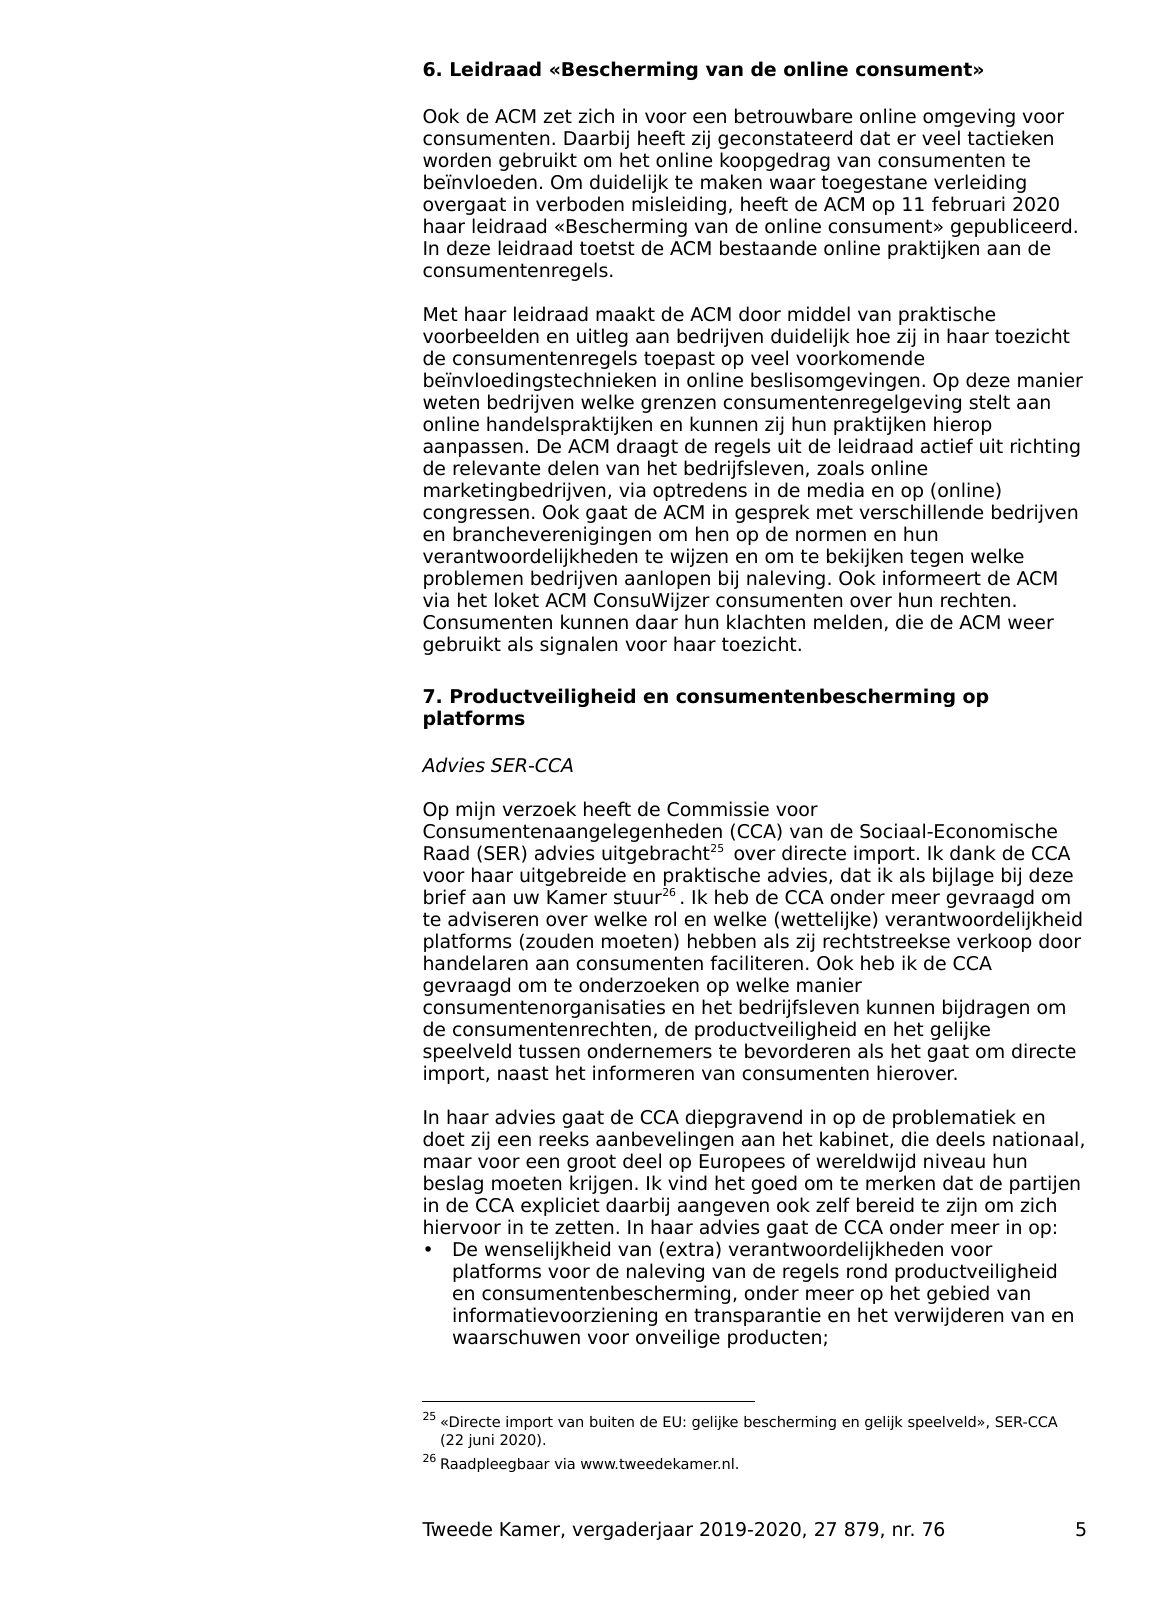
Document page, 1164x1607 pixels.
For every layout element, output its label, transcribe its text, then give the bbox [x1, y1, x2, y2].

text Ook de ACM zet zich in voor een betrouwbare online omgeving voor consumenten. Daarbij heeft zij geconstateerd dat er veel tactieken worden gebruikt om het online koopgedrag van consumenten te beïnvloeden. Om duidelijk te maken waar toegestane verleiding overgaat in verboden misleiding, heeft de ACM op 11 februari 2020 haar leidraad «Bescherming van de online consument» gepubliceerd. In deze leidraad toetst de ACM bestaande online praktijken aan de consumentenregels. [422, 106, 1087, 282]
text «Directe import van buiten de EU: gelijke bescherming en gelijk speelveld», SER-CCA (22 juni 2020). [422, 1410, 1087, 1449]
text Op mijn verzoek heeft de Commissie voor Consumentenaangelegenheden (CCA) van de Sociaal-Economische Raad (SER) advies uitgebracht over directe import. Ik dank de CCA voor haar uitgebreide en praktische advies, dat ik als bijlage bij deze brief aan uw Kamer stuur. Ik heb de CCA onder meer gevraagd om te adviseren over welke rol en welke (wettelijke) verantwoordelijkheid platforms (zouden moeten) hebben als zij rechtstreekse verkoop door handelaren aan consumenten faciliteren. Ook heb ik de CCA gevraagd om te onderzoeken op welke manier consumentenorganisaties en het bedrijfsleven kunnen bijdragen om de consumentenrechten, de productveiligheid en het gelijke speelveld tussen ondernemers te bevorderen als het gaat om directe import, naast het informeren van consumenten hierover. [422, 799, 1087, 1084]
subtitle Advies SER-CCA [422, 755, 1087, 777]
text • De wenselijkheid van (extra) verantwoordelijkheden voor platforms voor de naleving van de regels rond productveiligheid en consumentenbescherming, onder meer op het gebied van informatievoorziening en transparantie en het verwijderen van en waarschuwen voor onveilige producten; [422, 1239, 1087, 1348]
subtitle 7. Productveiligheid en consumentenbescherming op platforms [422, 686, 1087, 730]
text Raadpleegbaar via www.tweedekamer.nl. [422, 1452, 1087, 1474]
text In haar advies gaat de CCA diepgravend in op de problematiek en doet zij een reeks aanbevelingen aan het kabinet, die deels nationaal, maar voor een groot deel op Europees of wereldwijd niveau hun beslag moeten krijgen. Ik vind het goed om te merken dat de partijen in de CCA expliciet daarbij aangeven ook zelf bereid te zijn om zich hiervoor in te zetten. In haar advies gaat de CCA onder meer in op: [422, 1107, 1087, 1239]
subtitle 6. Leidraad «Bescherming van de online consument» [422, 59, 1087, 81]
text Met haar leidraad maakt de ACM door middel van praktische voorbeelden en uitleg aan bedrijven duidelijk hoe zij in haar toezicht de consumentenregels toepast op veel voorkomende beïnvloedingstechnieken in online beslisomgevingen. Op deze manier weten bedrijven welke grenzen consumentenregelgeving stelt aan online handelspraktijken en kunnen zij hun praktijken hierop aanpassen. De ACM draagt de regels uit de leidraad actief uit richting de relevante delen van het bedrijfsleven, zoals online marketingbedrijven, via optredens in de media en op (online) congressen. Ook gaat de ACM in gesprek met verschillende bedrijven en brancheverenigingen om hen op de normen en hun verantwoordelijkheden te wijzen en om te bekijken tegen welke problemen bedrijven aanlopen bij naleving. Ook informeert de ACM via het loket ACM ConsuWijzer consumenten over hun rechten. Consumenten kunnen daar hun klachten melden, die de ACM weer gebruikt als signalen voor haar toezicht. [422, 304, 1087, 656]
